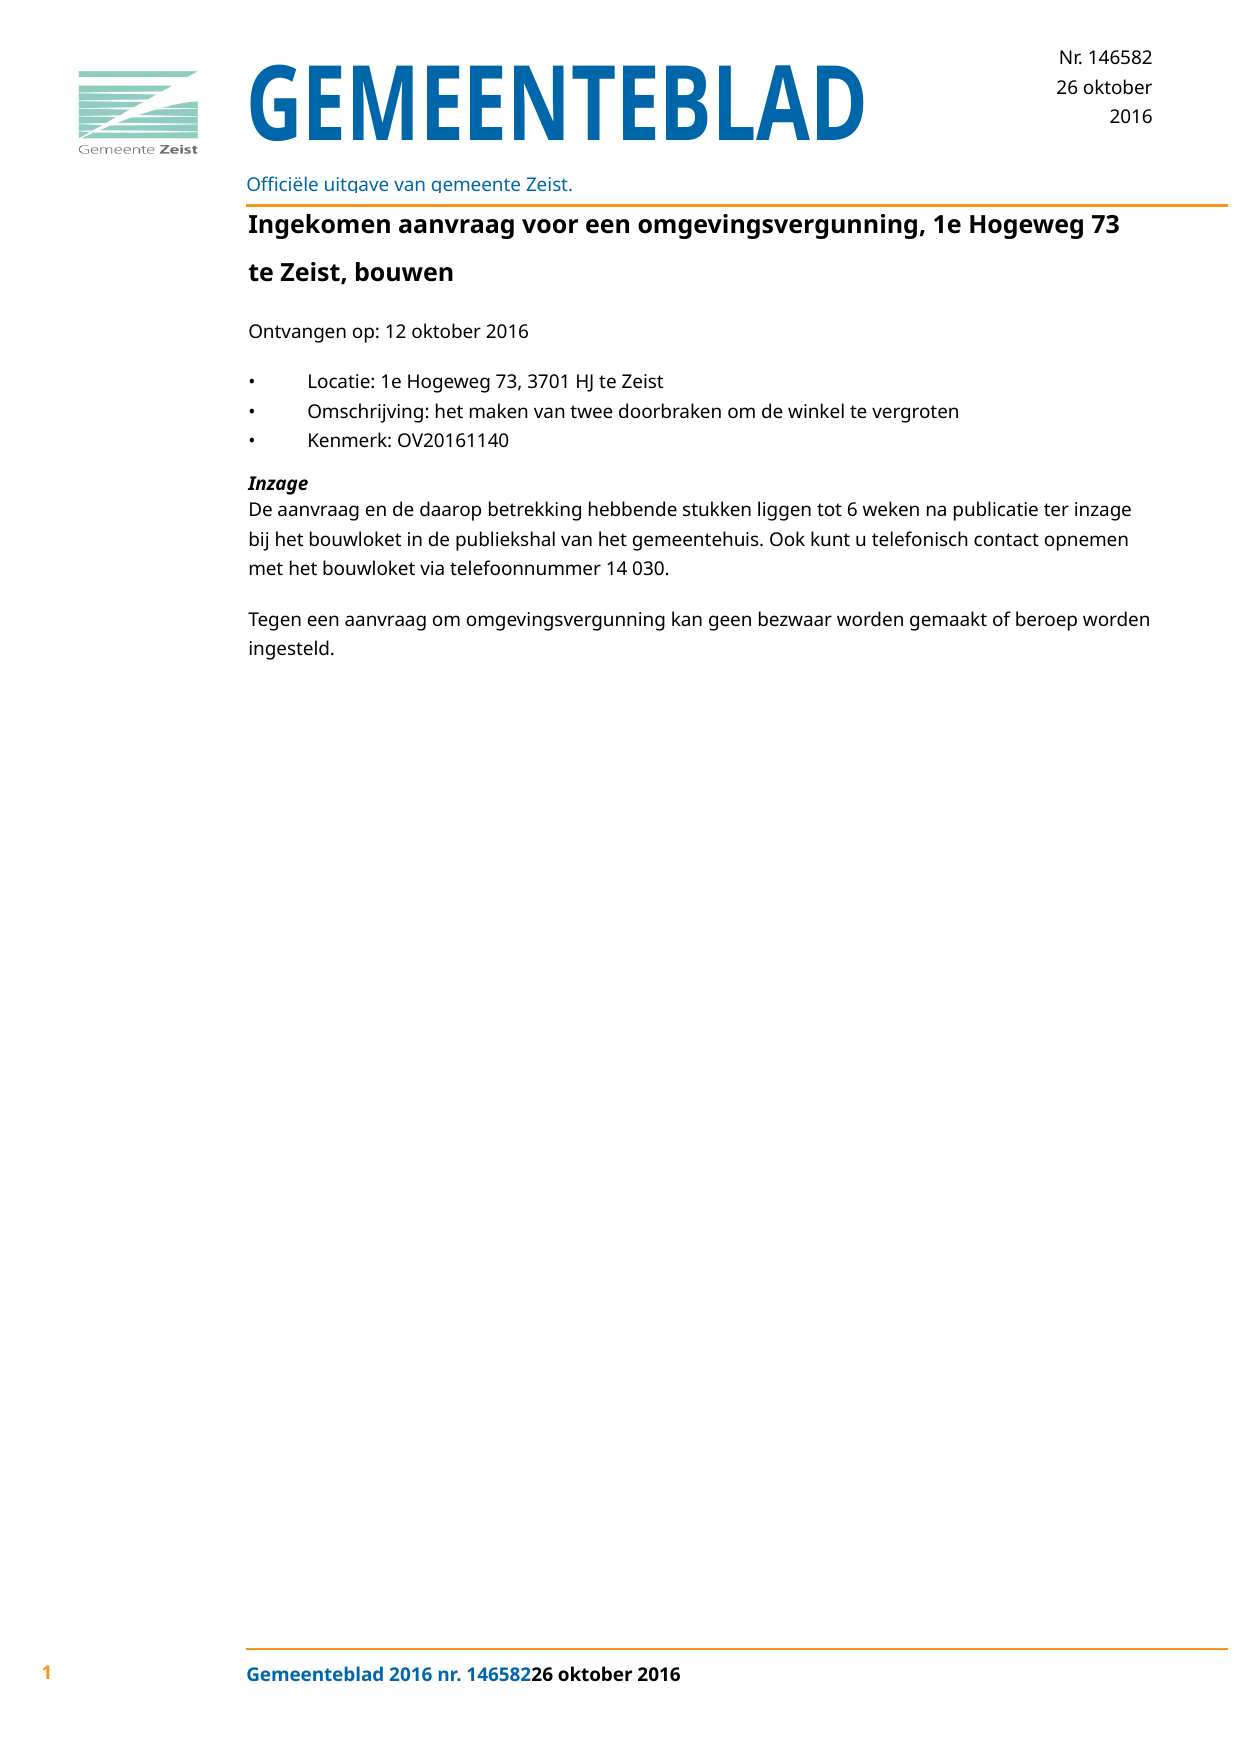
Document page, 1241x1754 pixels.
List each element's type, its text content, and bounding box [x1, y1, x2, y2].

picture [41, 47, 231, 172]
text Inzage [248, 471, 1152, 496]
list Omschrijving: het maken van twee doorbraken om de winkel te vergroten [248, 398, 1152, 424]
list Locatie: 1e Hogeweg 73, 3701 HJ te Zeist [248, 368, 1152, 394]
list Kenmerk: OV20161140 [248, 427, 1152, 453]
text Ingekomen aanvraag voor een omgevingsvergunning, 1e Hogeweg 73 te Zeist, bouwen [248, 207, 1152, 288]
text Ontvangen op: 12 oktober 2016 [248, 318, 1152, 344]
text De aanvraag en de daarop betrekking hebbende stukken liggen tot 6 weken na publicatie ter inzage bij het bouwloket in de publiekshal van het gemeentehuis. Ook kunt u telefonisch contact opnemen met het bouwloket via telefoonnummer 14 030. [248, 496, 1152, 581]
text Tegen een aanvraag om omgevingsvergunning kan geen bezwaar worden gemaakt of beroep worden ingesteld. [248, 606, 1152, 661]
